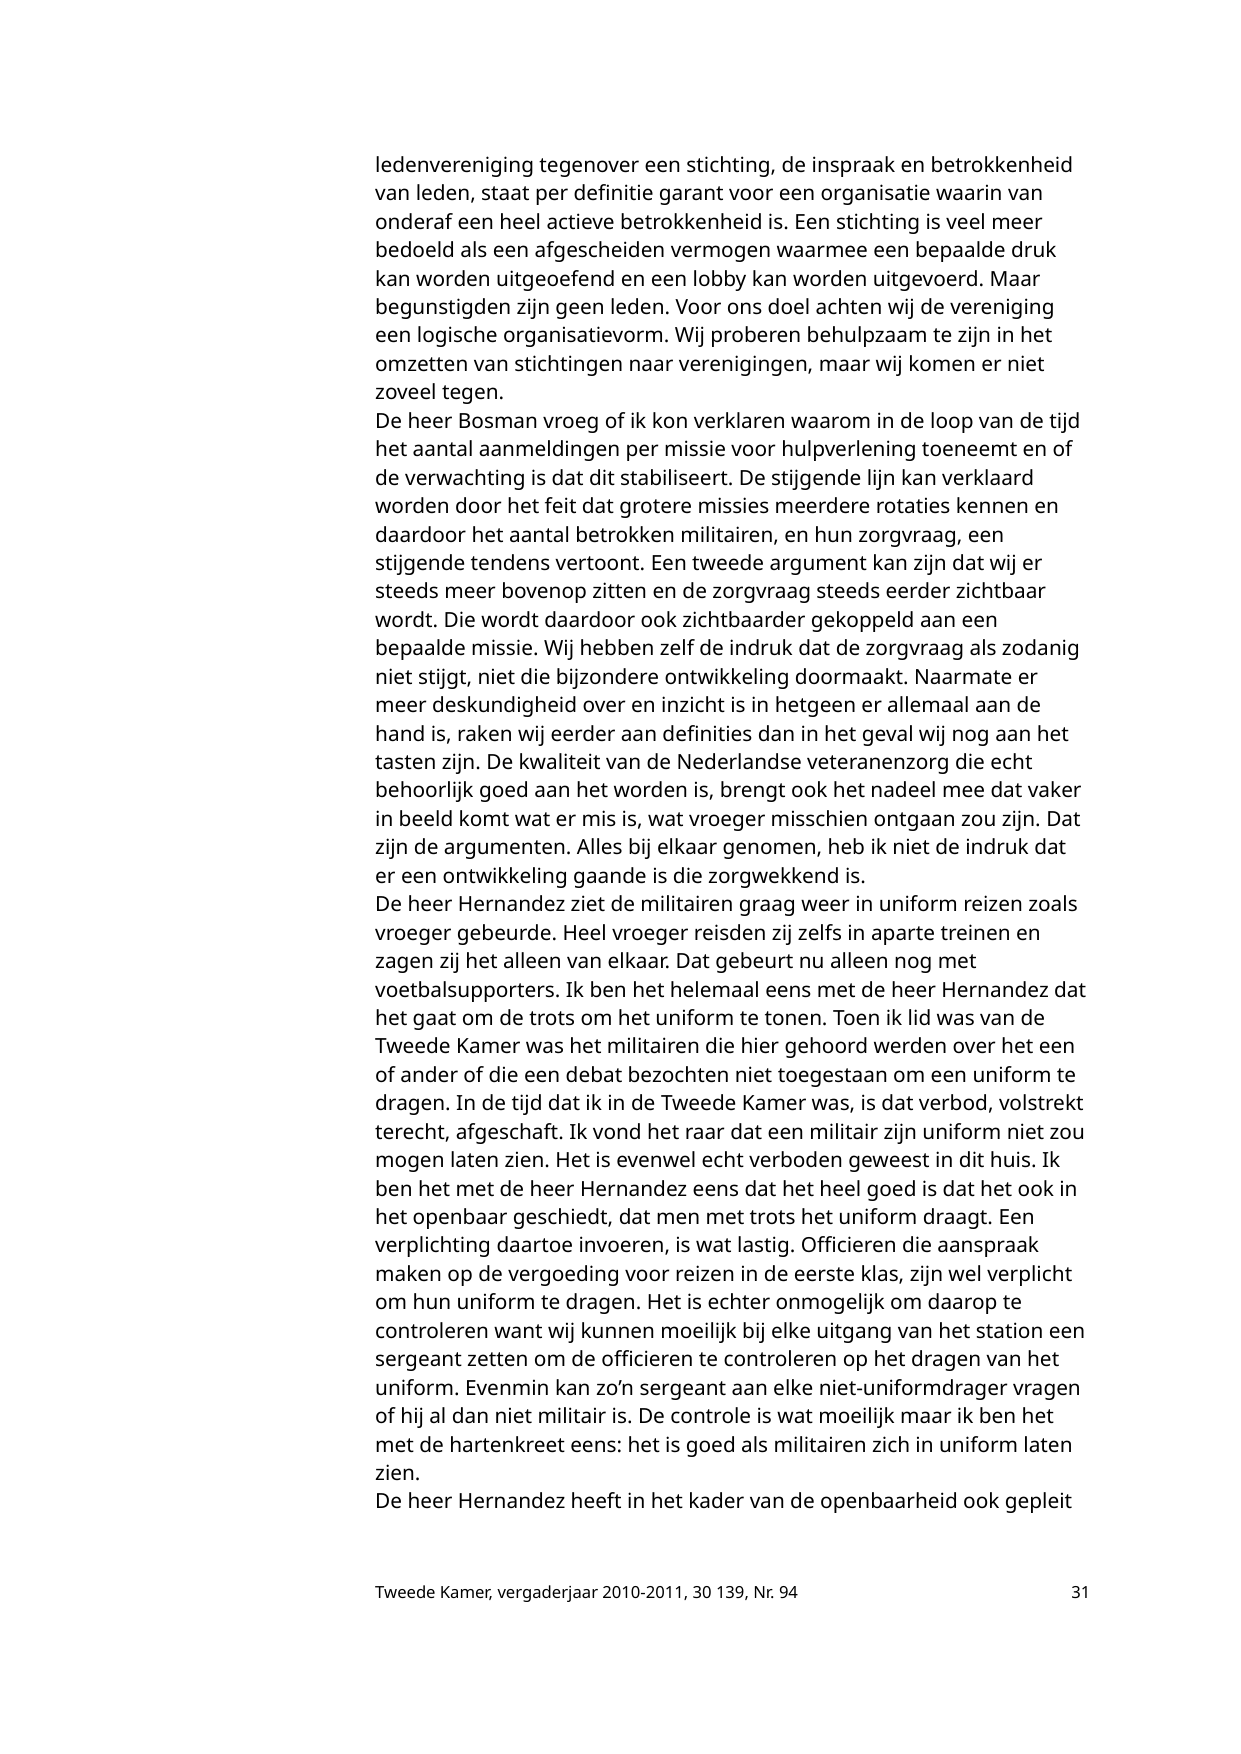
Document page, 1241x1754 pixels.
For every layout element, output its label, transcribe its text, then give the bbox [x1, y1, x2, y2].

text De heer Bosman vroeg of ik kon verklaren waarom in de loop van de tijd het aantal aanmeldingen per missie voor hulpverlening toeneemt en of de verwachting is dat dit stabiliseert. De stijgende lijn kan verklaard worden door het feit dat grotere missies meerdere rotaties kennen en daardoor het aantal betrokken militairen, en hun zorgvraag, een stijgende tendens vertoont. Een tweede argument kan zijn dat wij er steeds meer bovenop zitten en de zorgvraag steeds eerder zichtbaar wordt. Die wordt daardoor ook zichtbaarder gekoppeld aan een bepaalde missie. Wij hebben zelf de indruk dat de zorgvraag als zodanig niet stijgt, niet die bijzondere ontwikkeling doormaakt. Naarmate er meer deskundigheid over en inzicht is in hetgeen er allemaal aan de hand is, raken wij eerder aan definities dan in het geval wij nog aan het tasten zijn. De kwaliteit van de Nederlandse veteranenzorg die echt behoorlijk goed aan het worden is, brengt ook het nadeel mee dat vaker in beeld komt wat er mis is, wat vroeger misschien ontgaan zou zijn. Dat zijn de argumenten. Alles bij elkaar genomen, heb ik niet de indruk dat er een ontwikkeling gaande is die zorgwekkend is. [375, 406, 1090, 889]
text De heer Hernandez heeft in het kader van de openbaarheid ook gepleit [375, 1487, 1090, 1515]
text ledenvereniging tegenover een stichting, de inspraak en betrokkenheid van leden, staat per definitie garant voor een organisatie waarin van onderaf een heel actieve betrokkenheid is. Een stichting is veel meer bedoeld als een afgescheiden vermogen waarmee een bepaalde druk kan worden uitgeoefend en een lobby kan worden uitgevoerd. Maar begunstigden zijn geen leden. Voor ons doel achten wij de vereniging een logische organisatievorm. Wij proberen behulpzaam te zijn in het omzetten van stichtingen naar verenigingen, maar wij komen er niet zoveel tegen. [375, 150, 1090, 406]
text De heer Hernandez ziet de militairen graag weer in uniform reizen zoals vroeger gebeurde. Heel vroeger reisden zij zelfs in aparte treinen en zagen zij het alleen van elkaar. Dat gebeurt nu alleen nog met voetbalsupporters. Ik ben het helemaal eens met de heer Hernandez dat het gaat om de trots om het uniform te tonen. Toen ik lid was van de Tweede Kamer was het militairen die hier gehoord werden over het een of ander of die een debat bezochten niet toegestaan om een uniform te dragen. In de tijd dat ik in de Tweede Kamer was, is dat verbod, volstrekt terecht, afgeschaft. Ik vond het raar dat een militair zijn uniform niet zou mogen laten zien. Het is evenwel echt verboden geweest in dit huis. Ik ben het met de heer Hernandez eens dat het heel goed is dat het ook in het openbaar geschiedt, dat men met trots het uniform draagt. Een verplichting daartoe invoeren, is wat lastig. Officieren die aanspraak maken op de vergoeding voor reizen in de eerste klas, zijn wel verplicht om hun uniform te dragen. Het is echter onmogelijk om daarop te controleren want wij kunnen moeilijk bij elke uitgang van het station een sergeant zetten om de officieren te controleren op het dragen van het uniform. Evenmin kan zo’n sergeant aan elke niet-uniformdrager vragen of hij al dan niet militair is. De controle is wat moeilijk maar ik ben het met de hartenkreet eens: het is goed als militairen zich in uniform laten zien. [375, 889, 1090, 1487]
